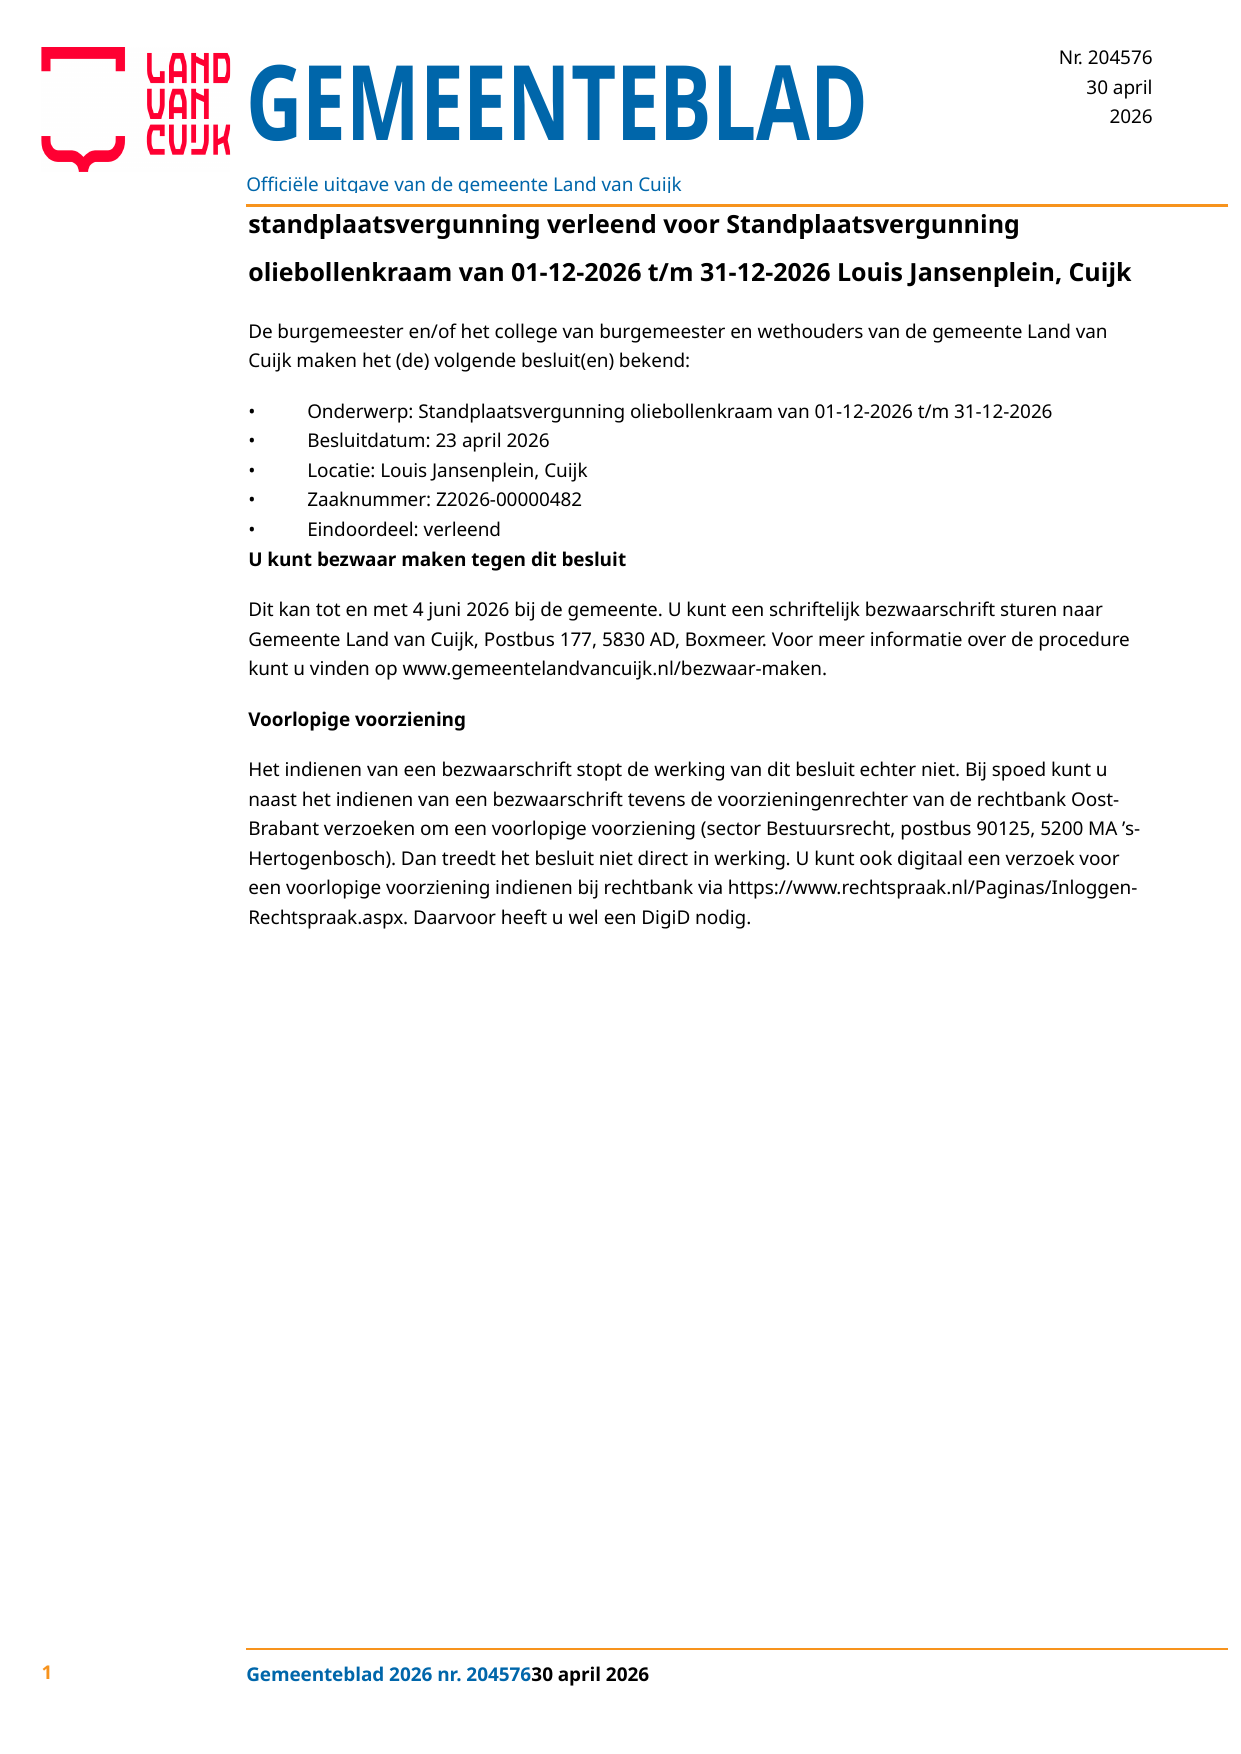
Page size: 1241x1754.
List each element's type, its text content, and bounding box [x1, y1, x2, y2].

list Locatie: Louis Jansenplein, Cuijk [248, 457, 1152, 483]
text standplaatsvergunning verleend voor Standplaatsvergunning oliebollenkraam van 01-12-2026 t/m 31-12-2026 Louis Jansenplein, Cuijk [248, 207, 1152, 288]
picture [41, 47, 231, 172]
text U kunt bezwaar maken tegen dit besluit [248, 546, 1152, 572]
list Zaaknummer: Z2026-00000482 [248, 487, 1152, 512]
text De burgemeester en/of het college van burgemeester en wethouders van de gemeente Land van Cuijk maken het (de) volgende besluit(en) bekend: [248, 318, 1152, 373]
list Besluitdatum: 23 april 2026 [248, 427, 1152, 453]
text Voorlopige voorziening [248, 706, 1152, 732]
text Dit kan tot en met 4 juni 2026 bij de gemeente. U kunt een schriftelijk bezwaarschrift sturen naar Gemeente Land van Cuijk, Postbus 177, 5830 AD, Boxmeer. Voor meer informatie over de procedure kunt u vinden op www.gemeentelandvancuijk.nl/bezwaar-maken. [248, 596, 1152, 681]
list Onderwerp: Standplaatsvergunning oliebollenkraam van 01-12-2026 t/m 31-12-2026 [248, 398, 1152, 424]
text Het indienen van een bezwaarschrift stopt de werking van dit besluit echter niet. Bij spoed kunt u naast het indienen van een bezwaarschrift tevens de voorzieningenrechter van de rechtbank Oost-Brabant verzoeken om een voorlopige voorziening (sector Bestuursrecht, postbus 90125, 5200 MA ’s-Hertogenbosch). Dan treedt het besluit niet direct in werking. U kunt ook digitaal een verzoek voor een voorlopige voorziening indienen bij rechtbank via https://www.rechtspraak.nl/Paginas/Inloggen-Rechtspraak.aspx. Daarvoor heeft u wel een DigiD nodig. [248, 756, 1152, 930]
list Eindoordeel: verleend [248, 516, 1152, 542]
